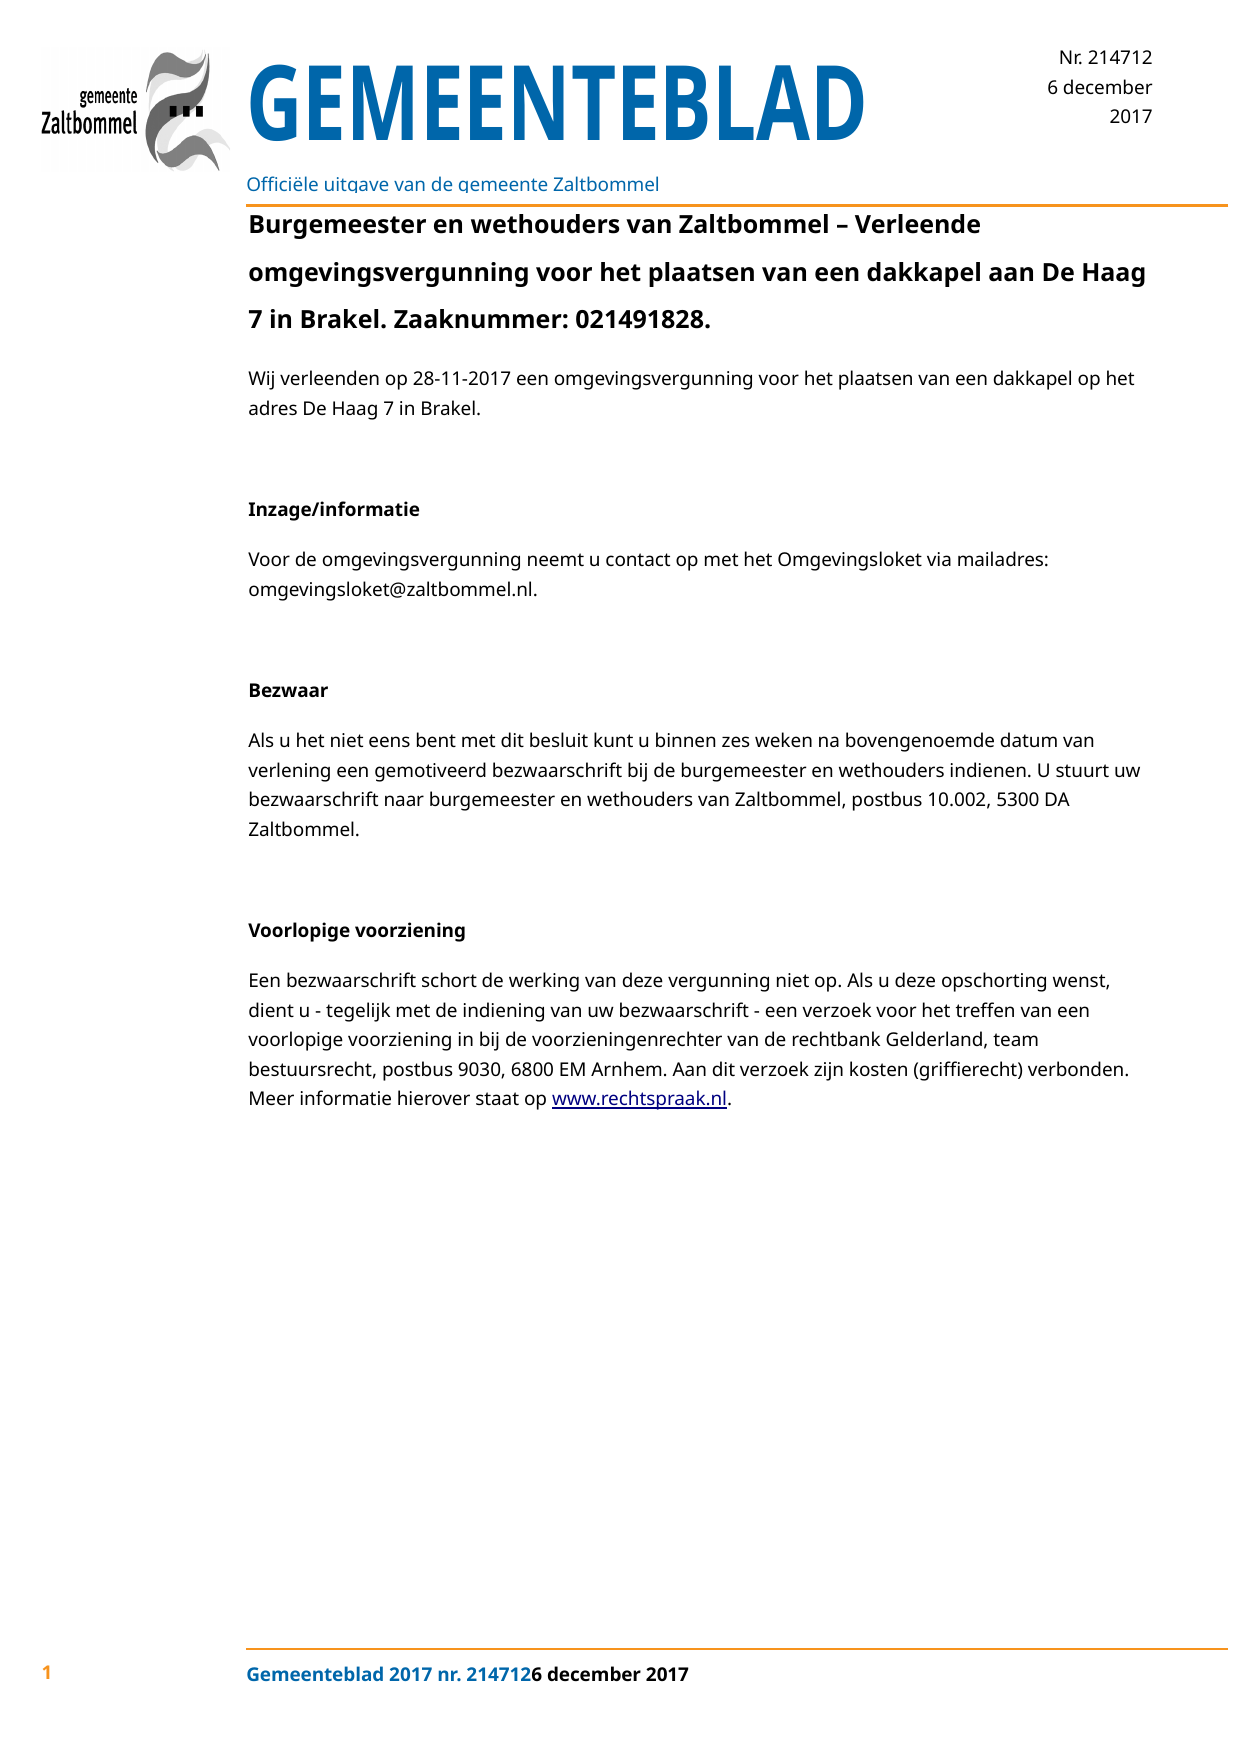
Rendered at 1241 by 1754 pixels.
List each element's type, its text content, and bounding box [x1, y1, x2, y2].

text Bezwaar [248, 677, 1152, 702]
text Wij verleenden op 28-11-2017 een omgevingsvergunning voor het plaatsen van een dakkapel op het adres De Haag 7 in Brakel. [248, 366, 1152, 421]
picture [41, 47, 231, 172]
text Voor de omgevingsvergunning neemt u contact op met het Omgevingsloket via mailadres: omgevingsloket@zaltbommel.nl. [248, 546, 1152, 602]
text Een bezwaarschrift schort de werking van deze vergunning niet op. Als u deze opschorting wenst, dient u - tegelijk met de indiening van uw bezwaarschrift - een verzoek voor het treffen van een voorlopige voorziening in bij de voorzieningenrechter van de rechtbank Gelderland, team bestuursrecht, postbus 9030, 6800 EM Arnhem. Aan dit verzoek zijn kosten (griffierecht) verbonden. Meer informatie hierover staat op www.rechtspraak.nl. [248, 967, 1152, 1111]
text Als u het niet eens bent met dit besluit kunt u binnen zes weken na bovengenoemde datum van verlening een gemotiveerd bezwaarschrift bij de burgemeester en wethouders indienen. U stuurt uw bezwaarschrift naar burgemeester en wethouders van Zaltbommel, postbus 10.002, 5300 DA Zaltbommel. [248, 727, 1152, 842]
text Burgemeester en wethouders van Zaltbommel – Verleende omgevingsvergunning voor het plaatsen van een dakkapel aan De Haag 7 in Brakel. Zaaknummer: 021491828. [248, 207, 1152, 336]
text Voorlopige voorziening [248, 917, 1152, 942]
text Inzage/informatie [248, 496, 1152, 522]
